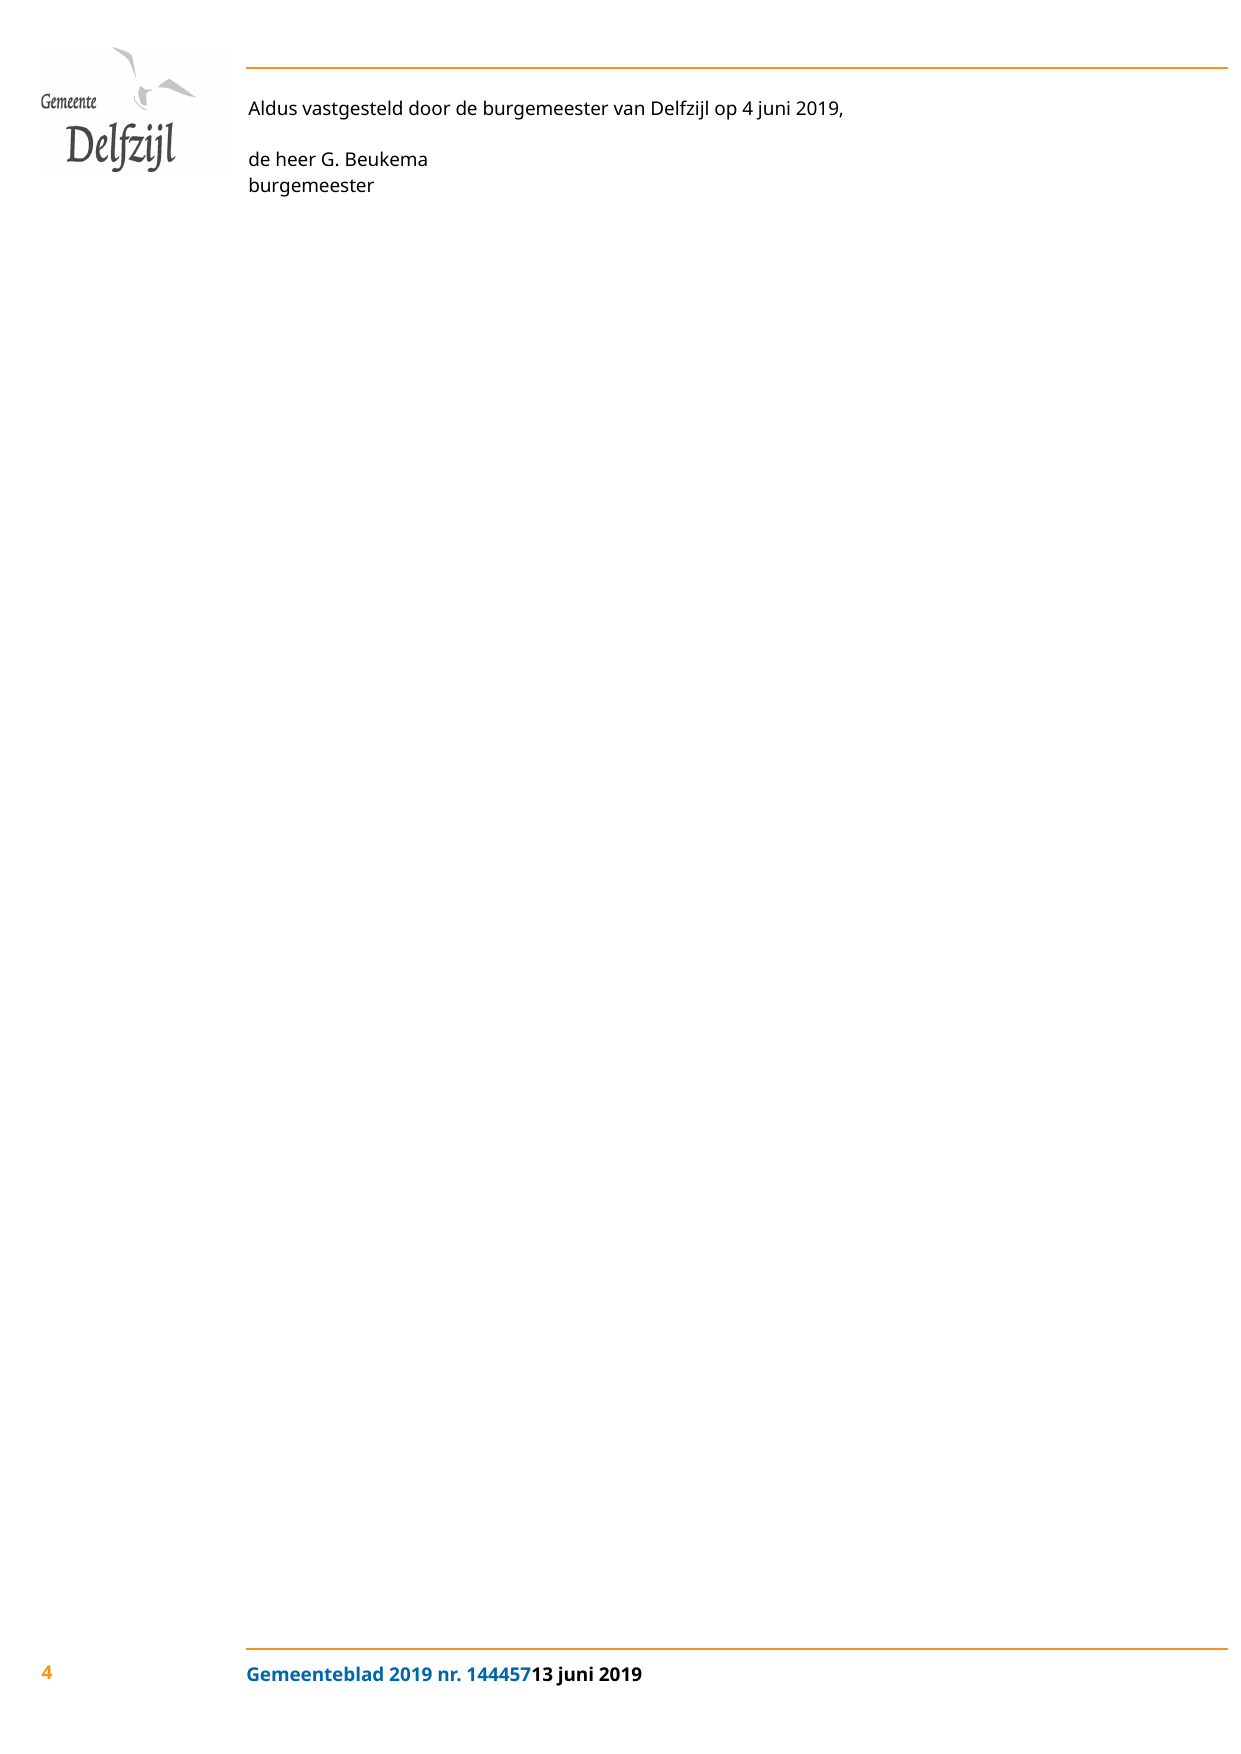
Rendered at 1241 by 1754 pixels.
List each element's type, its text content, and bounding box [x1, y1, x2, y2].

text de heer G. Beukema [248, 146, 1152, 172]
text Aldus vastgesteld door de burgemeester van Delfzijl op 4 juni 2019, [248, 95, 1152, 121]
picture [41, 47, 231, 172]
text burgemeester [248, 172, 1152, 198]
